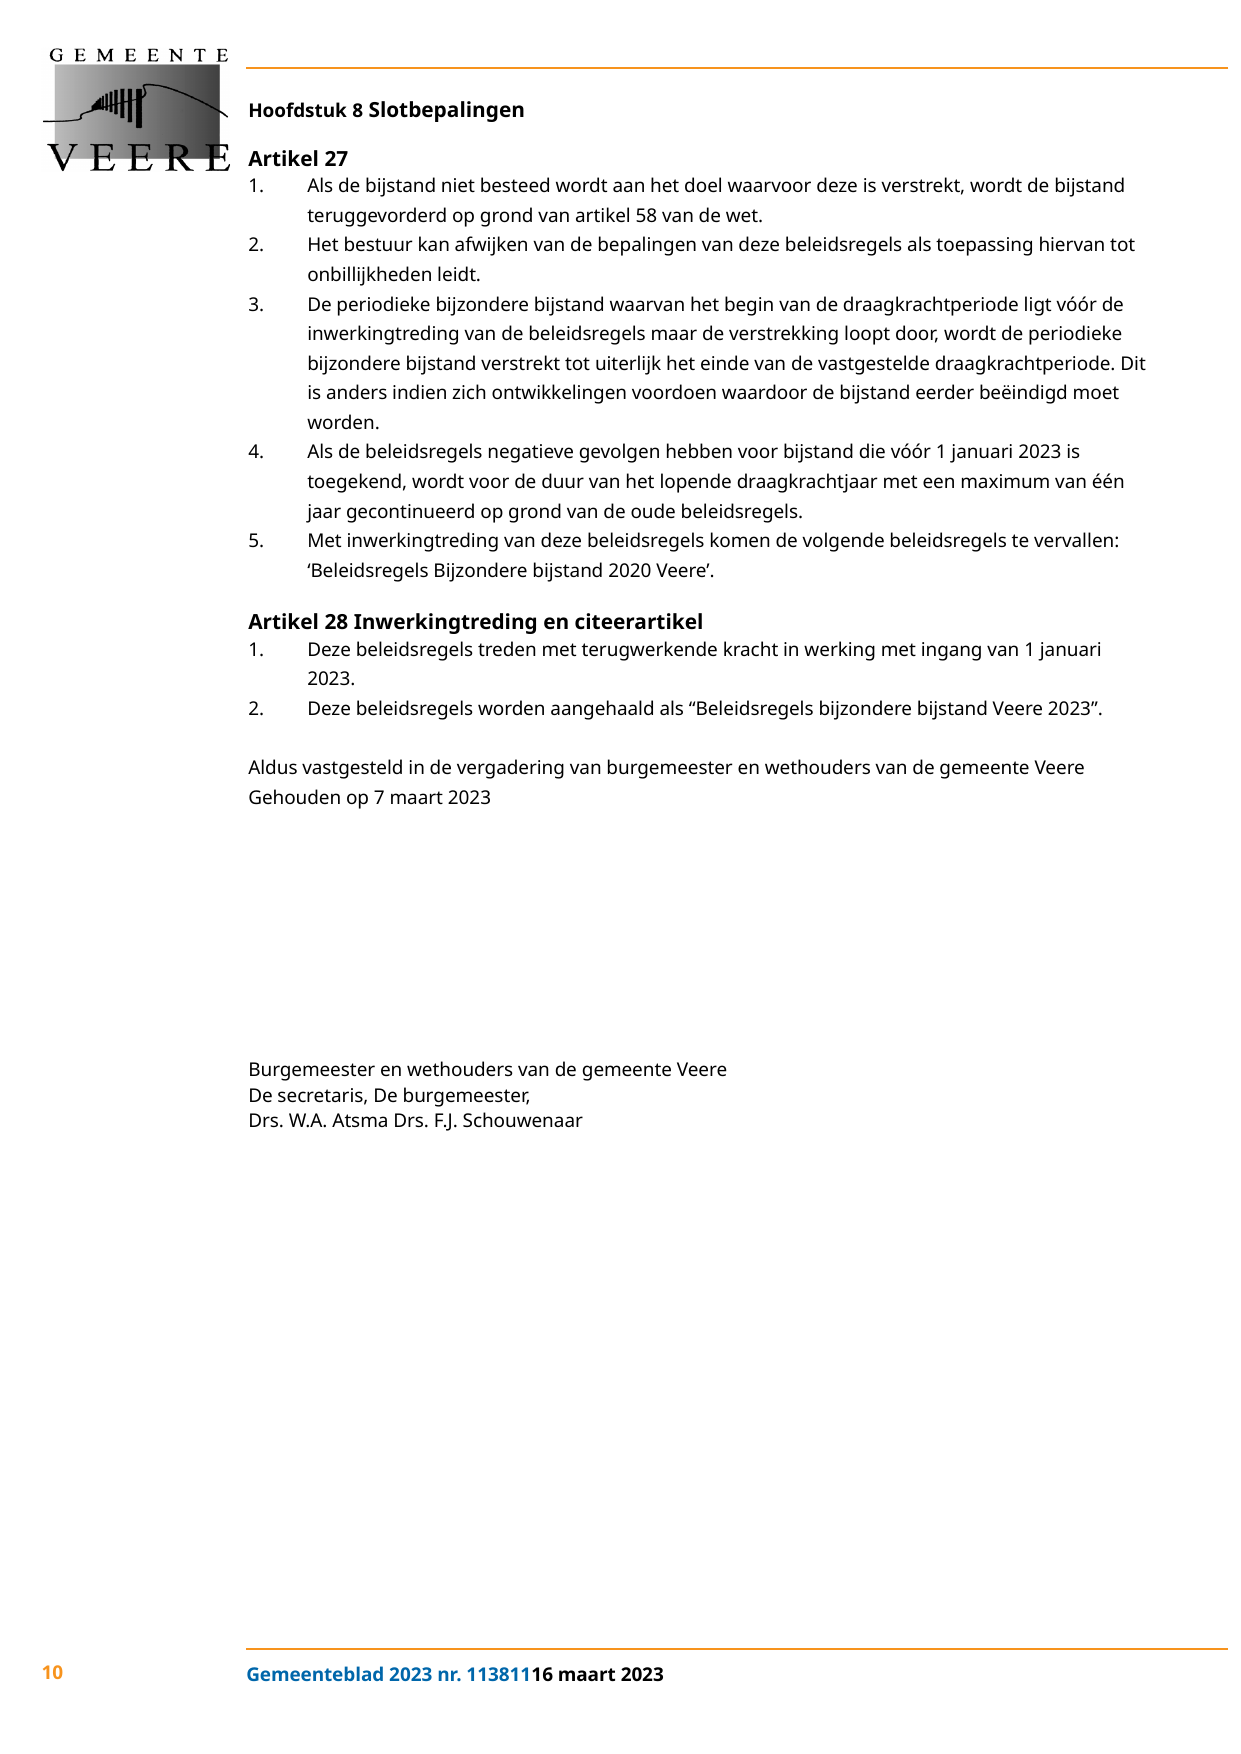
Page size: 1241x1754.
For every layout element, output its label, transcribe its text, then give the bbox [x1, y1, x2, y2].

list Met inwerkingtreding van deze beleidsregels komen de volgende beleidsregels te vervallen: ‘Beleidsregels Bijzondere bijstand 2020 Veere’. [248, 527, 1152, 583]
list Het bestuur kan afwijken van de bepalingen van deze beleidsregels als toepassing hiervan tot onbillijkheden leidt. [248, 232, 1152, 287]
text Gehouden op 7 maart 2023 [248, 784, 1152, 809]
text Burgemeester en wethouders van de gemeente Veere [248, 1056, 1152, 1082]
text Drs. W.A. Atsma Drs. F.J. Schouwenaar [248, 1108, 1152, 1133]
text De secretaris, De burgemeester, [248, 1082, 1152, 1108]
text Artikel 27 [248, 144, 1152, 172]
list De periodieke bijzondere bijstand waarvan het begin van de draagkrachtperiode ligt vóór de inwerkingtreding van de beleidsregels maar de verstrekking loopt door, wordt de periodieke bijzondere bijstand verstrekt tot uiterlijk het einde van de vastgestelde draagkrachtperiode. Dit is anders indien zich ontwikkelingen voordoen waardoor de bijstand eerder beëindigd moet worden. [248, 291, 1152, 435]
picture [41, 47, 231, 172]
list Als de beleidsregels negatieve gevolgen hebben voor bijstand die vóór 1 januari 2023 is toegekend, wordt voor de duur van het lopende draagkrachtjaar met een maximum van één jaar gecontinueerd op grond van de oude beleidsregels. [248, 439, 1152, 524]
text Aldus vastgesteld in de vergadering van burgemeester en wethouders van de gemeente Veere [248, 754, 1152, 780]
text Hoofdstuk 8 Slotbepalingen [248, 95, 1152, 123]
list Deze beleidsregels treden met terugwerkende kracht in werking met ingang van 1 januari 2023. [248, 636, 1152, 691]
list Deze beleidsregels worden aangehaald als “Beleidsregels bijzondere bijstand Veere 2023”. [248, 695, 1152, 721]
text Artikel 28 Inwerkingtreding en citeerartikel [248, 607, 1152, 636]
list Als de bijstand niet besteed wordt aan het doel waarvoor deze is verstrekt, wordt de bijstand teruggevorderd op grond van artikel 58 van de wet. [248, 172, 1152, 228]
